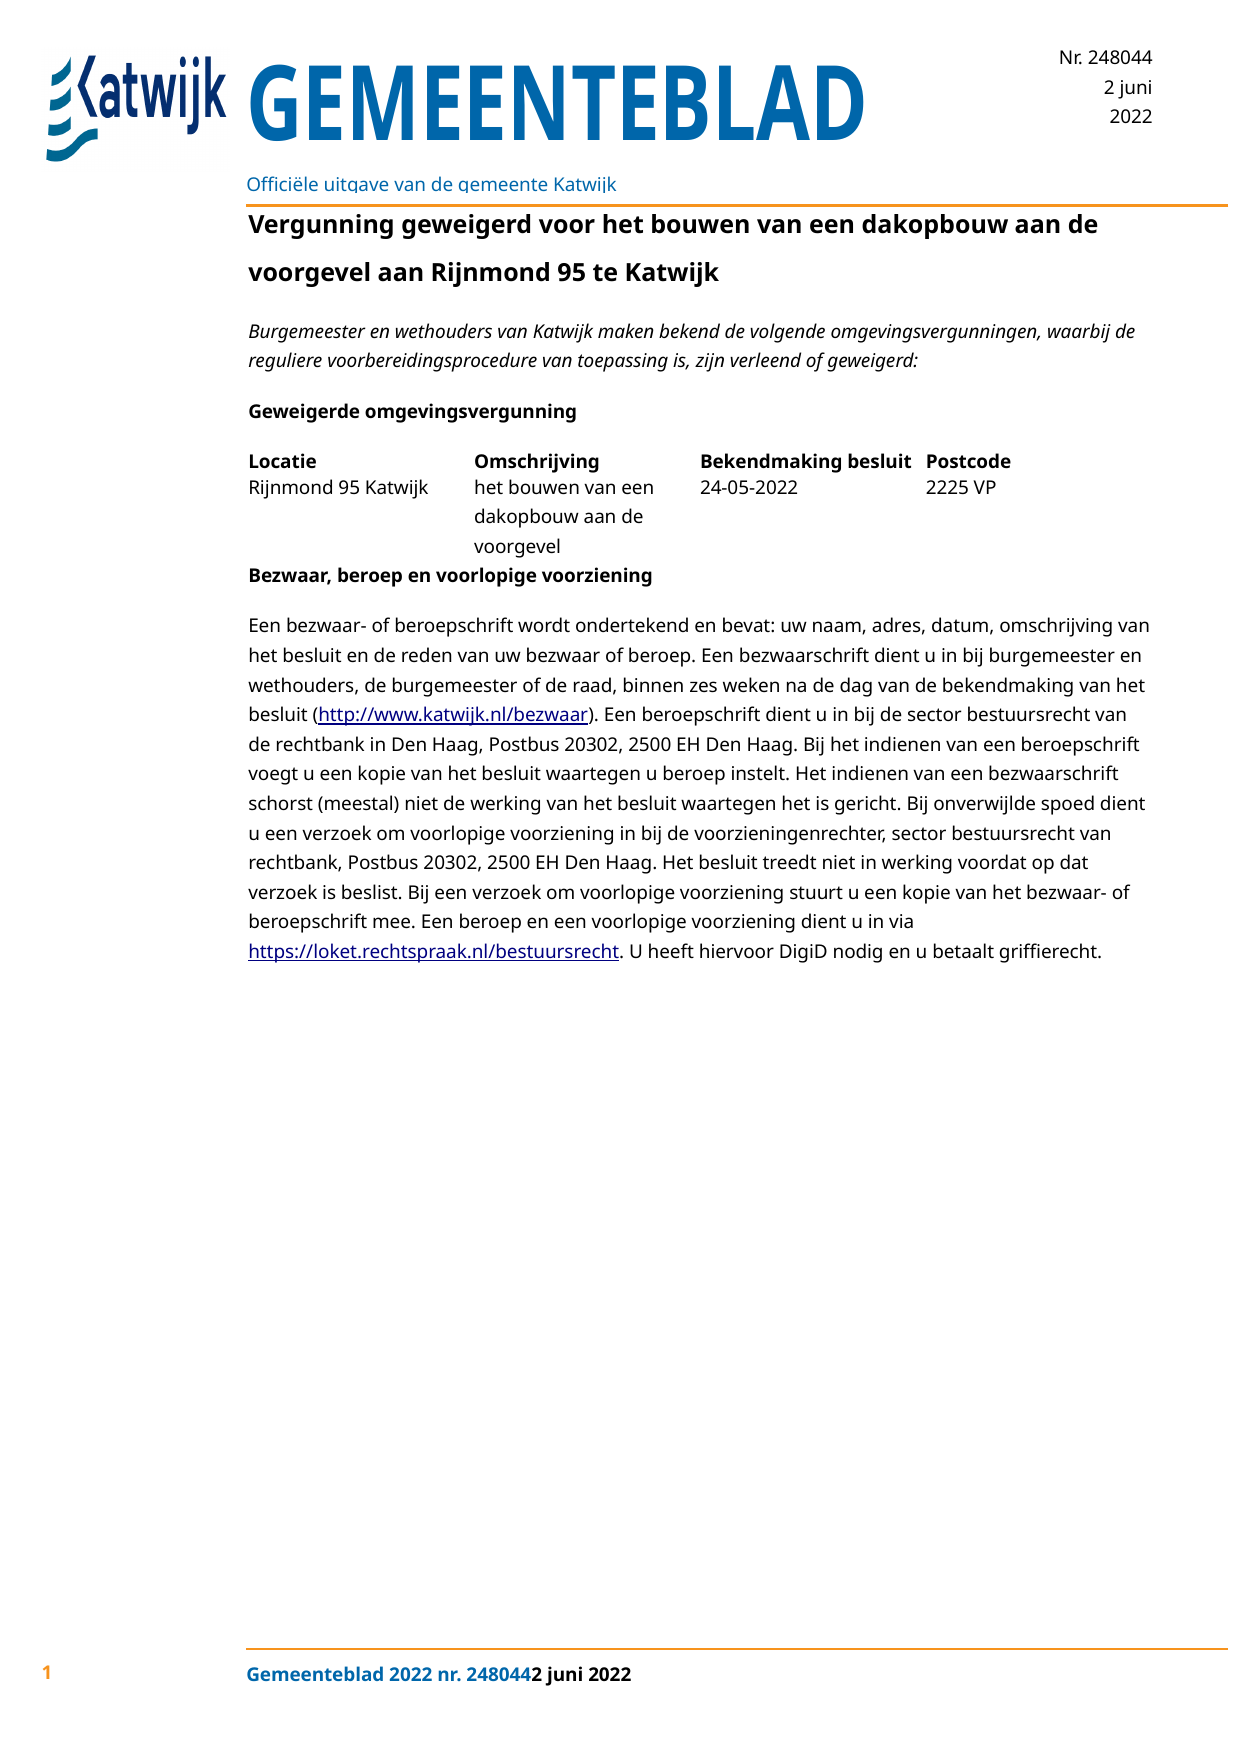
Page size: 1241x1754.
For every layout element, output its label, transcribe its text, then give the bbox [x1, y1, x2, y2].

text Geweigerde omgevingsvergunning [248, 398, 1152, 424]
text Vergunning geweigerd voor het bouwen van een dakopbouw aan de voorgevel aan Rijnmond 95 te Katwijk [248, 207, 1152, 288]
table_cell het bouwen van een dakopbouw aan de voorgevel [474, 474, 700, 559]
table_cell Rijnmond 95 Katwijk [248, 474, 474, 559]
text Een bezwaar- of beroepschrift wordt ondertekend en bevat: uw naam, adres, datum, omschrijving van het besluit en de reden van uw bezwaar of beroep. Een bezwaarschrift dient u in bij burgemeester en wethouders, de burgemeester of de raad, binnen zes weken na de dag van de bekendmaking van het besluit (http://www.katwijk.nl/bezwaar). Een beroepschrift dient u in bij de sector bestuursrecht van de rechtbank in Den Haag, Postbus 20302, 2500 EH Den Haag. Bij het indienen van een beroepschrift voegt u een kopie van het besluit waartegen u beroep instelt. Het indienen van een bezwaarschrift schorst (meestal) niet de werking van het besluit waartegen het is gericht. Bij onverwijlde spoed dient u een verzoek om voorlopige voorziening in bij de voorzieningenrechter, sector bestuursrecht van rechtbank, Postbus 20302, 2500 EH Den Haag. Het besluit treedt niet in werking voordat op dat verzoek is beslist. Bij een verzoek om voorlopige voorziening stuurt u een kopie van het bezwaar- of beroepschrift mee. Een beroep en een voorlopige voorziening dient u in via https://loket.rechtspraak.nl/bestuursrecht. U heeft hiervoor DigiD nodig en u betaalt griffierecht. [248, 613, 1152, 964]
table_header Locatie [248, 449, 474, 474]
table_cell 24-05-2022 [700, 474, 926, 559]
table_header Bekendmaking besluit [700, 449, 926, 474]
text Burgemeester en wethouders van Katwijk maken bekend de volgende omgevingsvergunningen, waarbij de reguliere voorbereidingsprocedure van toepassing is, zijn verleend of geweigerd: [248, 318, 1152, 373]
table_cell 2225 VP [926, 474, 1152, 559]
picture [41, 47, 231, 172]
text Bezwaar, beroep en voorlopige voorziening [248, 562, 1152, 588]
table_header Omschrijving [474, 449, 700, 474]
table_header Postcode [926, 449, 1152, 474]
